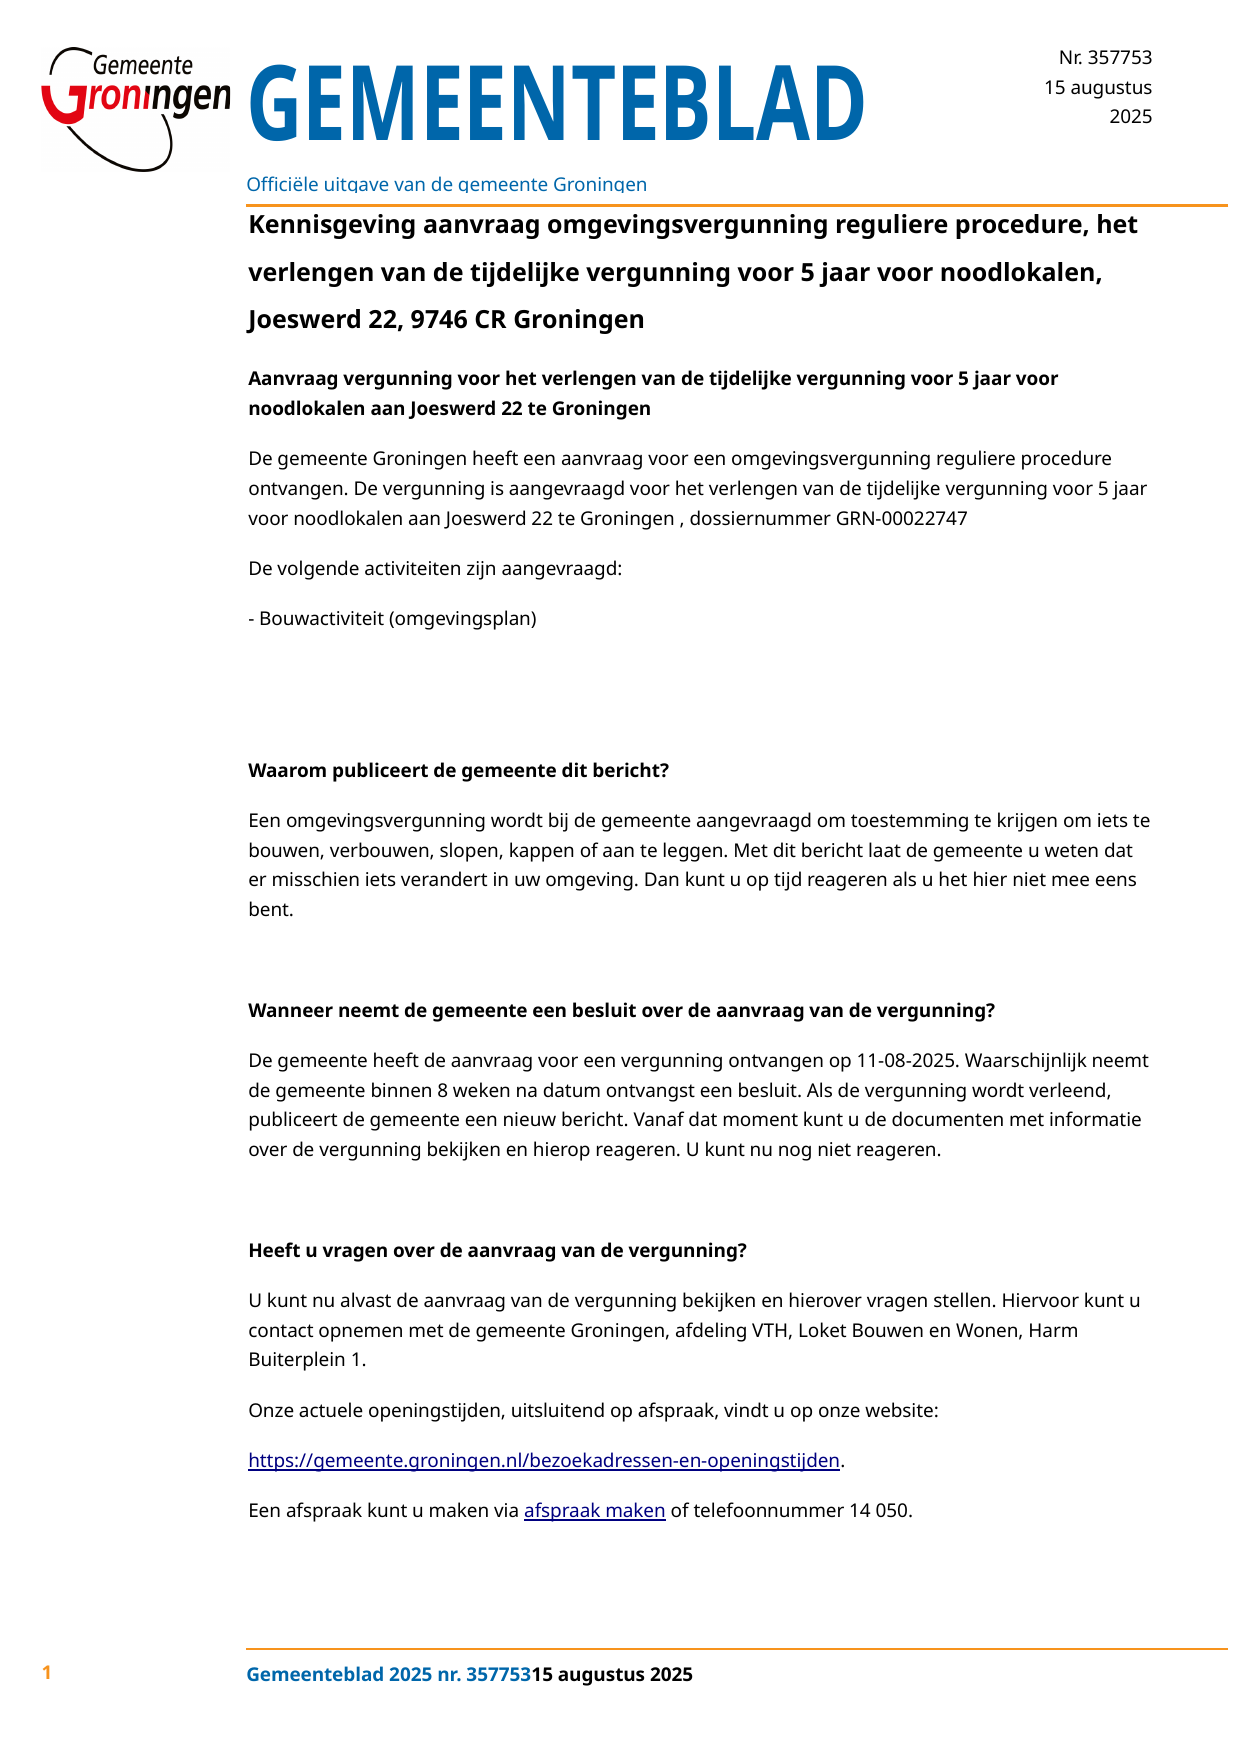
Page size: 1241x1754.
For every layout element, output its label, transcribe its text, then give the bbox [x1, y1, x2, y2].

text De gemeente heeft de aanvraag voor een vergunning ontvangen op 11-08-2025. Waarschijnlijk neemt de gemeente binnen 8 weken na datum ontvangst een besluit. Als de vergunning wordt verleend, publiceert de gemeente een nieuw bericht. Vanaf dat moment kunt u de documenten met informatie over de vergunning bekijken en hierop reageren. U kunt nu nog niet reageren. [248, 1047, 1152, 1162]
text Waarom publiceert de gemeente dit bericht? [248, 757, 1152, 782]
text https://gemeente.groningen.nl/bezoekadressen-en-openingstijden. [248, 1447, 1152, 1473]
picture [41, 47, 231, 172]
text Onze actuele openingstijden, uitsluitend op afspraak, vindt u op onze website: [248, 1397, 1152, 1422]
text De gemeente Groningen heeft een aanvraag voor een omgevingsvergunning reguliere procedure ontvangen. De vergunning is aangevraagd voor het verlengen van de tijdelijke vergunning voor 5 jaar voor noodlokalen aan Joeswerd 22 te Groningen , dossiernummer GRN-00022747 [248, 446, 1152, 530]
text U kunt nu alvast de aanvraag van de vergunning bekijken en hierover vragen stellen. Hiervoor kunt u contact opnemen met de gemeente Groningen, afdeling VTH, Loket Bouwen en Wonen, Harm Buiterplein 1. [248, 1287, 1152, 1372]
text Wanneer neemt de gemeente een besluit over de aanvraag van de vergunning? [248, 997, 1152, 1022]
text Aanvraag vergunning voor het verlengen van de tijdelijke vergunning voor 5 jaar voor noodlokalen aan Joeswerd 22 te Groningen [248, 366, 1152, 421]
text Een omgevingsvergunning wordt bij de gemeente aangevraagd om toestemming te krijgen om iets te bouwen, verbouwen, slopen, kappen of aan te leggen. Met dit bericht laat de gemeente u weten dat er misschien iets verandert in uw omgeving. Dan kunt u op tijd reageren als u het hier niet mee eens bent. [248, 807, 1152, 922]
text - Bouwactiviteit (omgevingsplan) [248, 606, 1152, 631]
text Heeft u vragen over de aanvraag van de vergunning? [248, 1237, 1152, 1262]
text De volgende activiteiten zijn aangevraagd: [248, 555, 1152, 581]
text Kennisgeving aanvraag omgevingsvergunning reguliere procedure, het verlengen van de tijdelijke vergunning voor 5 jaar voor noodlokalen, Joeswerd 22, 9746 CR Groningen [248, 207, 1152, 336]
text Een afspraak kunt u maken via afspraak maken of telefoonnummer 14 050. [248, 1498, 1152, 1523]
